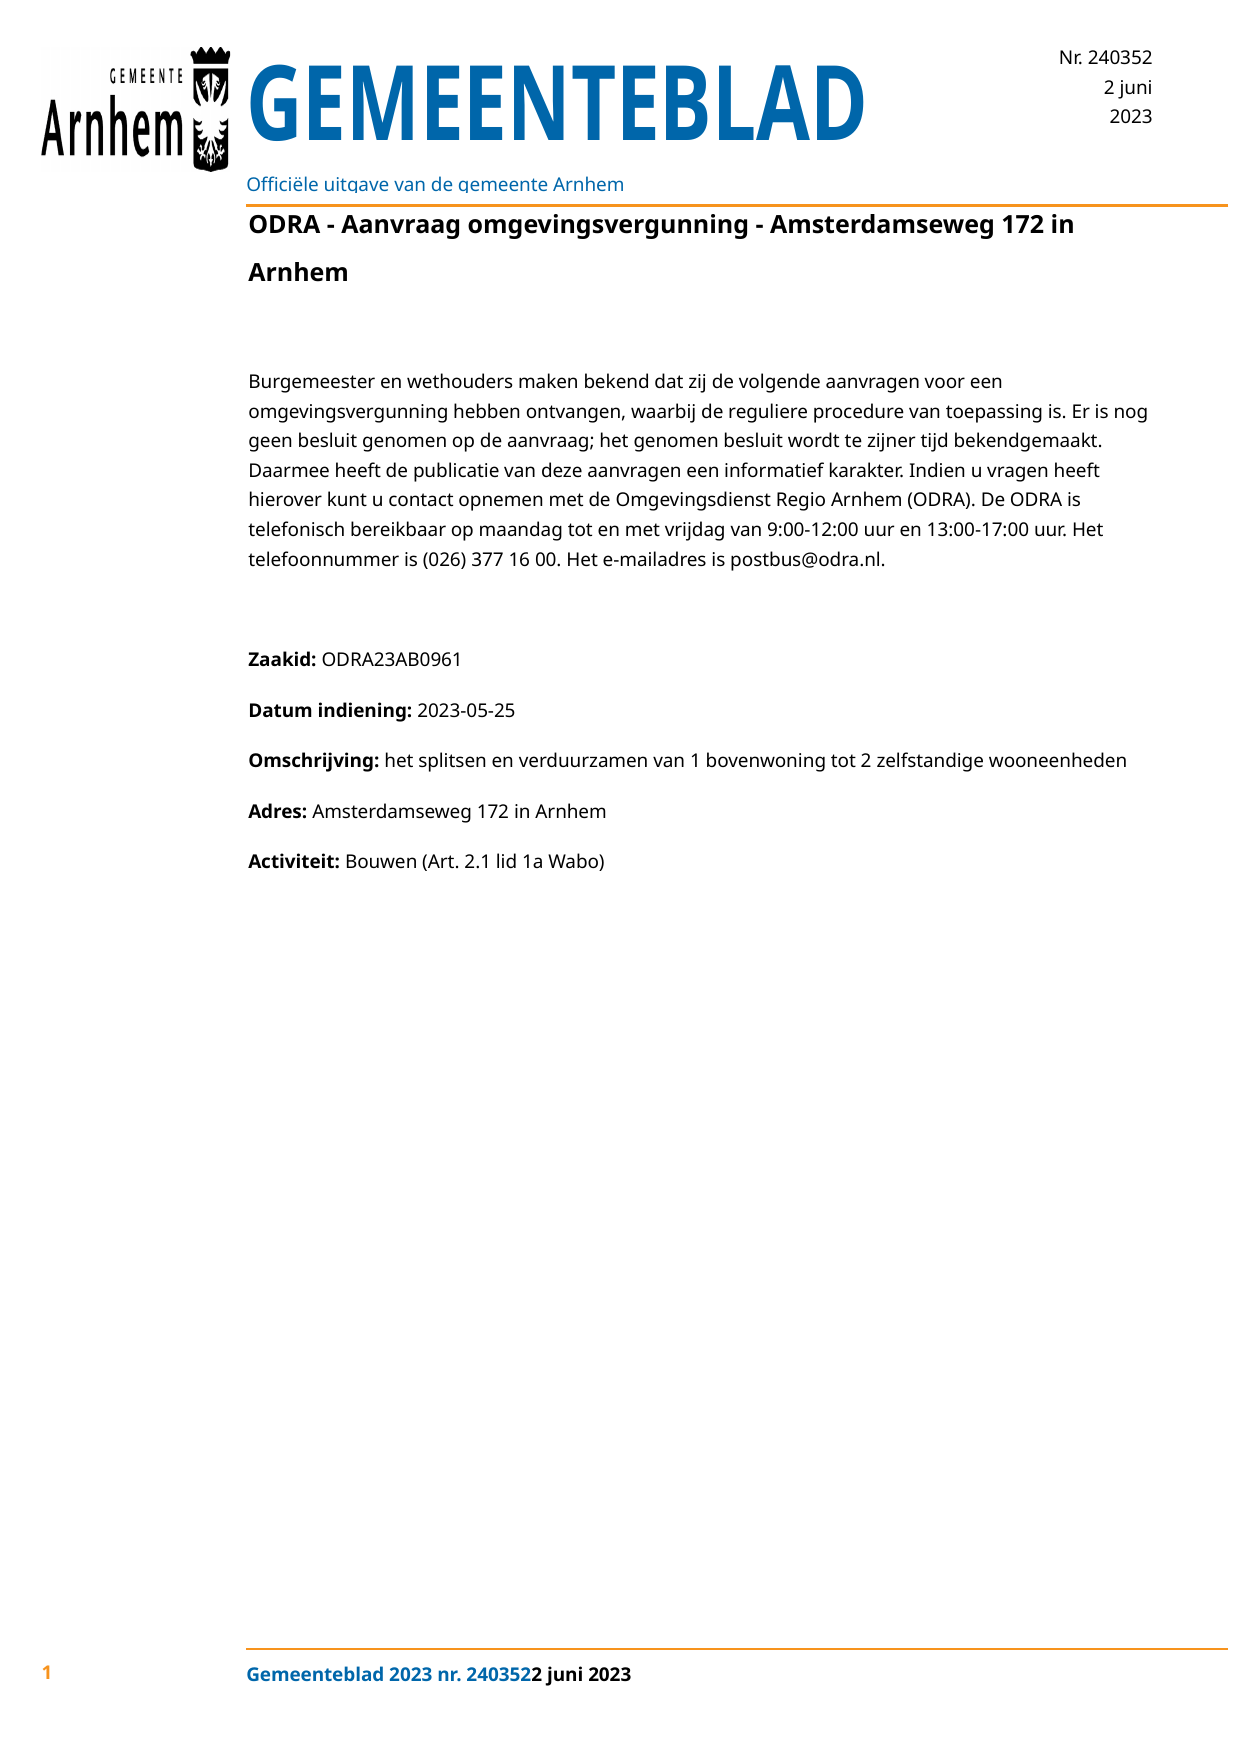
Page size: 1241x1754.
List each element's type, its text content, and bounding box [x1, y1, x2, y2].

text Datum indiening: 2023-05-25 [248, 697, 1152, 723]
text ODRA - Aanvraag omgevingsvergunning - Amsterdamseweg 172 in Arnhem [248, 207, 1152, 288]
text Activiteit: Bouwen (Art. 2.1 lid 1a Wabo) [248, 848, 1152, 874]
text Burgemeester en wethouders maken bekend dat zij de volgende aanvragen voor een omgevingsvergunning hebben ontvangen, waarbij de reguliere procedure van toepassing is. Er is nog geen besluit genomen op de aanvraag; het genomen besluit wordt te zijner tijd bekendgemaakt. Daarmee heeft de publicatie van deze aanvragen een informatief karakter. Indien u vragen heeft hierover kunt u contact opnemen met de Omgevingsdienst Regio Arnhem (ODRA). De ODRA is telefonisch bereikbaar op maandag tot en met vrijdag van 9:00-12:00 uur en 13:00-17:00 uur. Het telefoonnummer is (026) 377 16 00. Het e-mailadres is postbus@odra.nl. [248, 368, 1152, 572]
text Omschrijving: het splitsen en verduurzamen van 1 bovenwoning tot 2 zelfstandige wooneenheden [248, 747, 1152, 773]
picture [41, 47, 231, 172]
text Adres: Amsterdamseweg 172 in Arnhem [248, 798, 1152, 824]
text Zaakid: ODRA23AB0961 [248, 647, 1152, 672]
